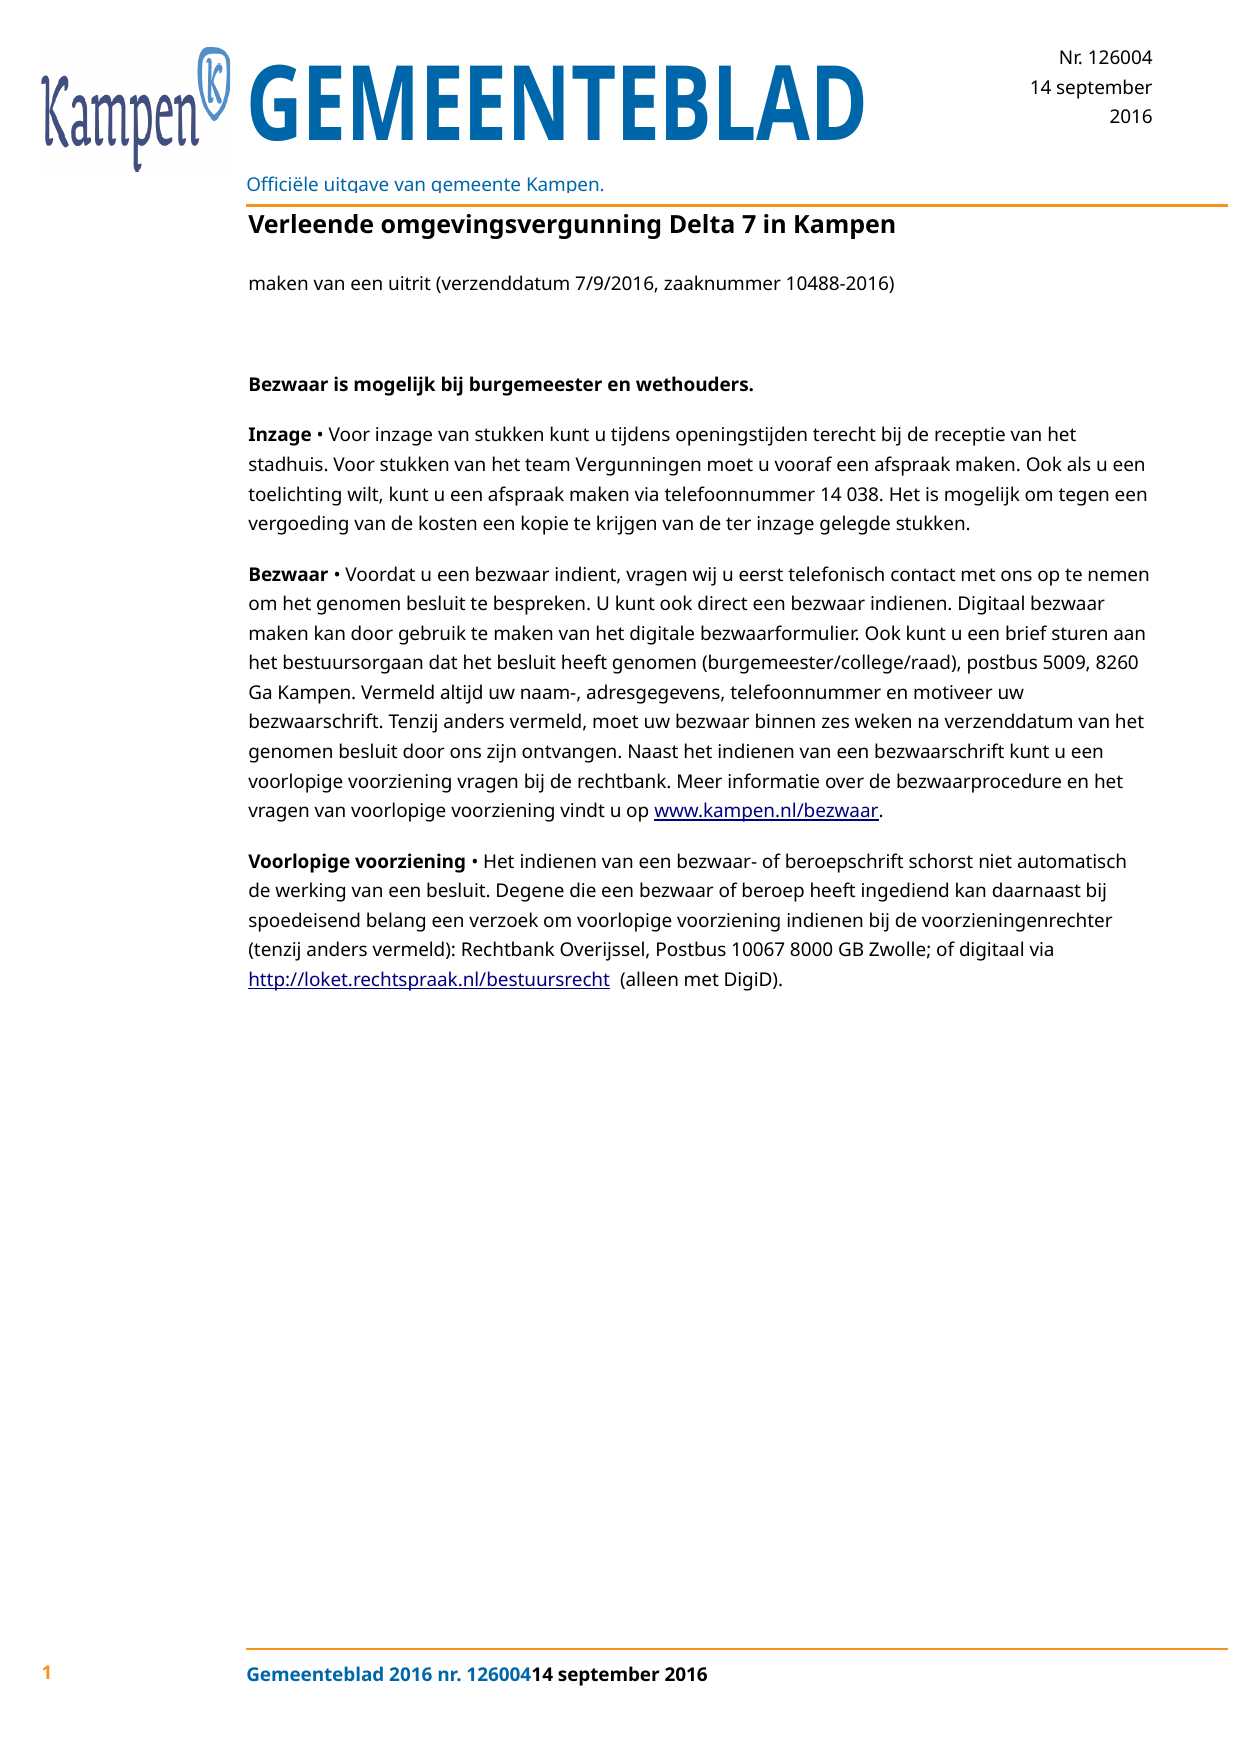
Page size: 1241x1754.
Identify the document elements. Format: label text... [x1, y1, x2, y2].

text Bezwaar • Voordat u een bezwaar indient, vragen wij u eerst telefonisch contact met ons op te nemen om het genomen besluit te bespreken. U kunt ook direct een bezwaar indienen. Digitaal bezwaar maken kan door gebruik te maken van het digitale bezwaarformulier. Ook kunt u een brief sturen aan het bestuursorgaan dat het besluit heeft genomen (burgemeester/college/raad), postbus 5009, 8260 Ga Kampen. Vermeld altijd uw naam-, adresgegevens, telefoonnummer en motiveer uw bezwaarschrift. Tenzij anders vermeld, moet uw bezwaar binnen zes weken na verzenddatum van het genomen besluit door ons zijn ontvangen. Naast het indienen van een bezwaarschrift kunt u een voorlopige voorziening vragen bij de rechtbank. Meer informatie over de bezwaarprocedure en het vragen van voorlopige voorziening vindt u op www.kampen.nl/bezwaar. [248, 561, 1152, 823]
text maken van een uitrit (verzenddatum 7/9/2016, zaaknummer 10488-2016) [248, 270, 1152, 296]
picture [41, 47, 231, 172]
text Voorlopige voorziening • Het indienen van een bezwaar- of beroepschrift schorst niet automatisch de werking van een besluit. Degene die een bezwaar of beroep heeft ingediend kan daarnaast bij spoedeisend belang een verzoek om voorlopige voorziening indienen bij de voorzieningenrechter (tenzij anders vermeld): Rechtbank Overijssel, Postbus 10067 8000 GB Zwolle; of digitaal via http://loket.rechtspraak.nl/bestuursrecht (alleen met DigiD). [248, 848, 1152, 992]
text Bezwaar is mogelijk bij burgemeester en wethouders. [248, 371, 1152, 397]
text Inzage • Voor inzage van stukken kunt u tijdens openingstijden terecht bij de receptie van het stadhuis. Voor stukken van het team Vergunningen moet u vooraf een afspraak maken. Ook als u een toelichting wilt, kunt u een afspraak maken via telefoonnummer 14 038. Het is mogelijk om tegen een vergoeding van de kosten een kopie te krijgen van de ter inzage gelegde stukken. [248, 422, 1152, 536]
text Verleende omgevingsvergunning Delta 7 in Kampen [248, 207, 1152, 241]
